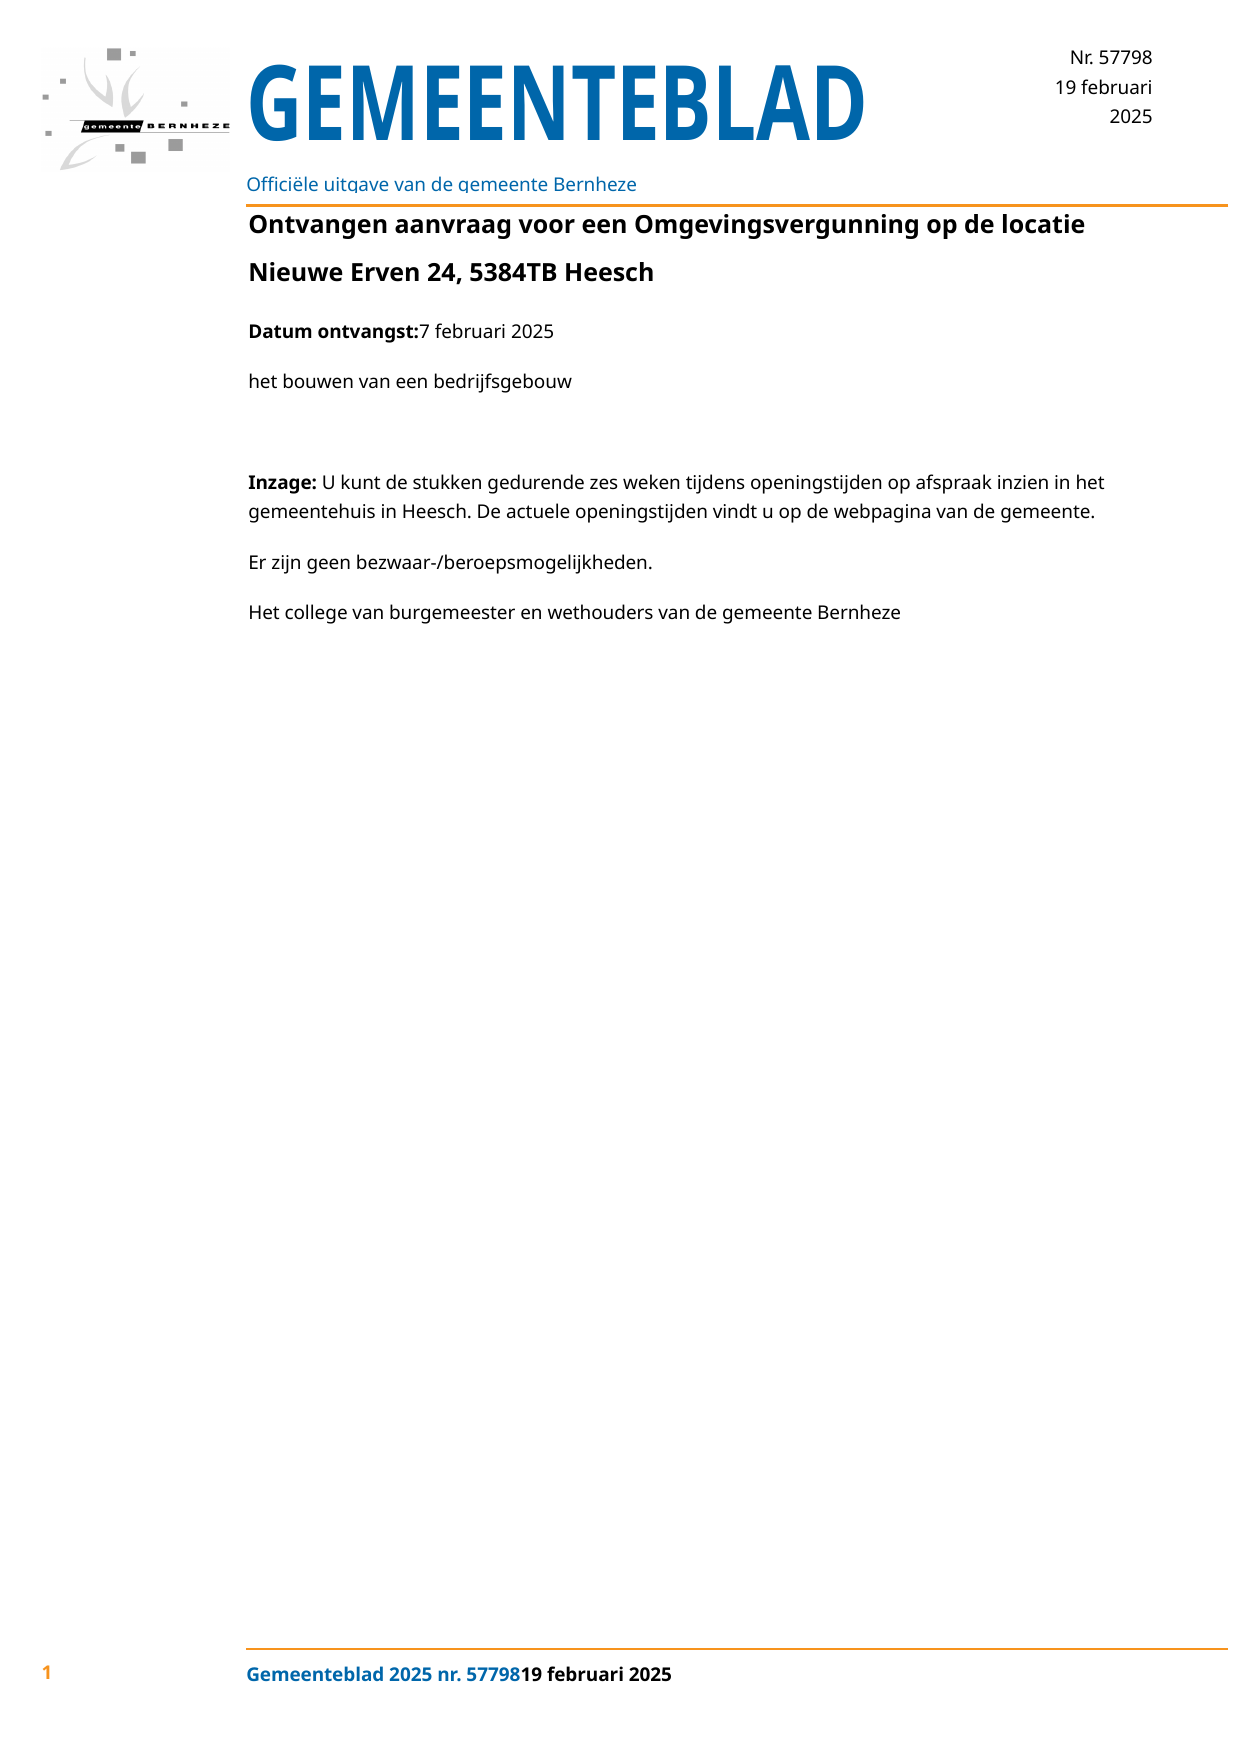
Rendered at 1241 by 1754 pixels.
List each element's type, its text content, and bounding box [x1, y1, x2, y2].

text Datum ontvangst:7 februari 2025 [248, 318, 1152, 344]
text Er zijn geen bezwaar-/beroepsmogelijkheden. [248, 549, 1152, 575]
picture [41, 47, 231, 172]
text het bouwen van een bedrijfsgebouw [248, 368, 1152, 394]
text Ontvangen aanvraag voor een Omgevingsvergunning op de locatie Nieuwe Erven 24, 5384TB Heesch [248, 207, 1152, 288]
text Inzage: U kunt de stukken gedurende zes weken tijdens openingstijden op afspraak inzien in het gemeentehuis in Heesch. De actuele openingstijden vindt u op de webpagina van de gemeente. [248, 469, 1152, 524]
text Het college van burgemeester en wethouders van de gemeente Bernheze [248, 599, 1152, 625]
